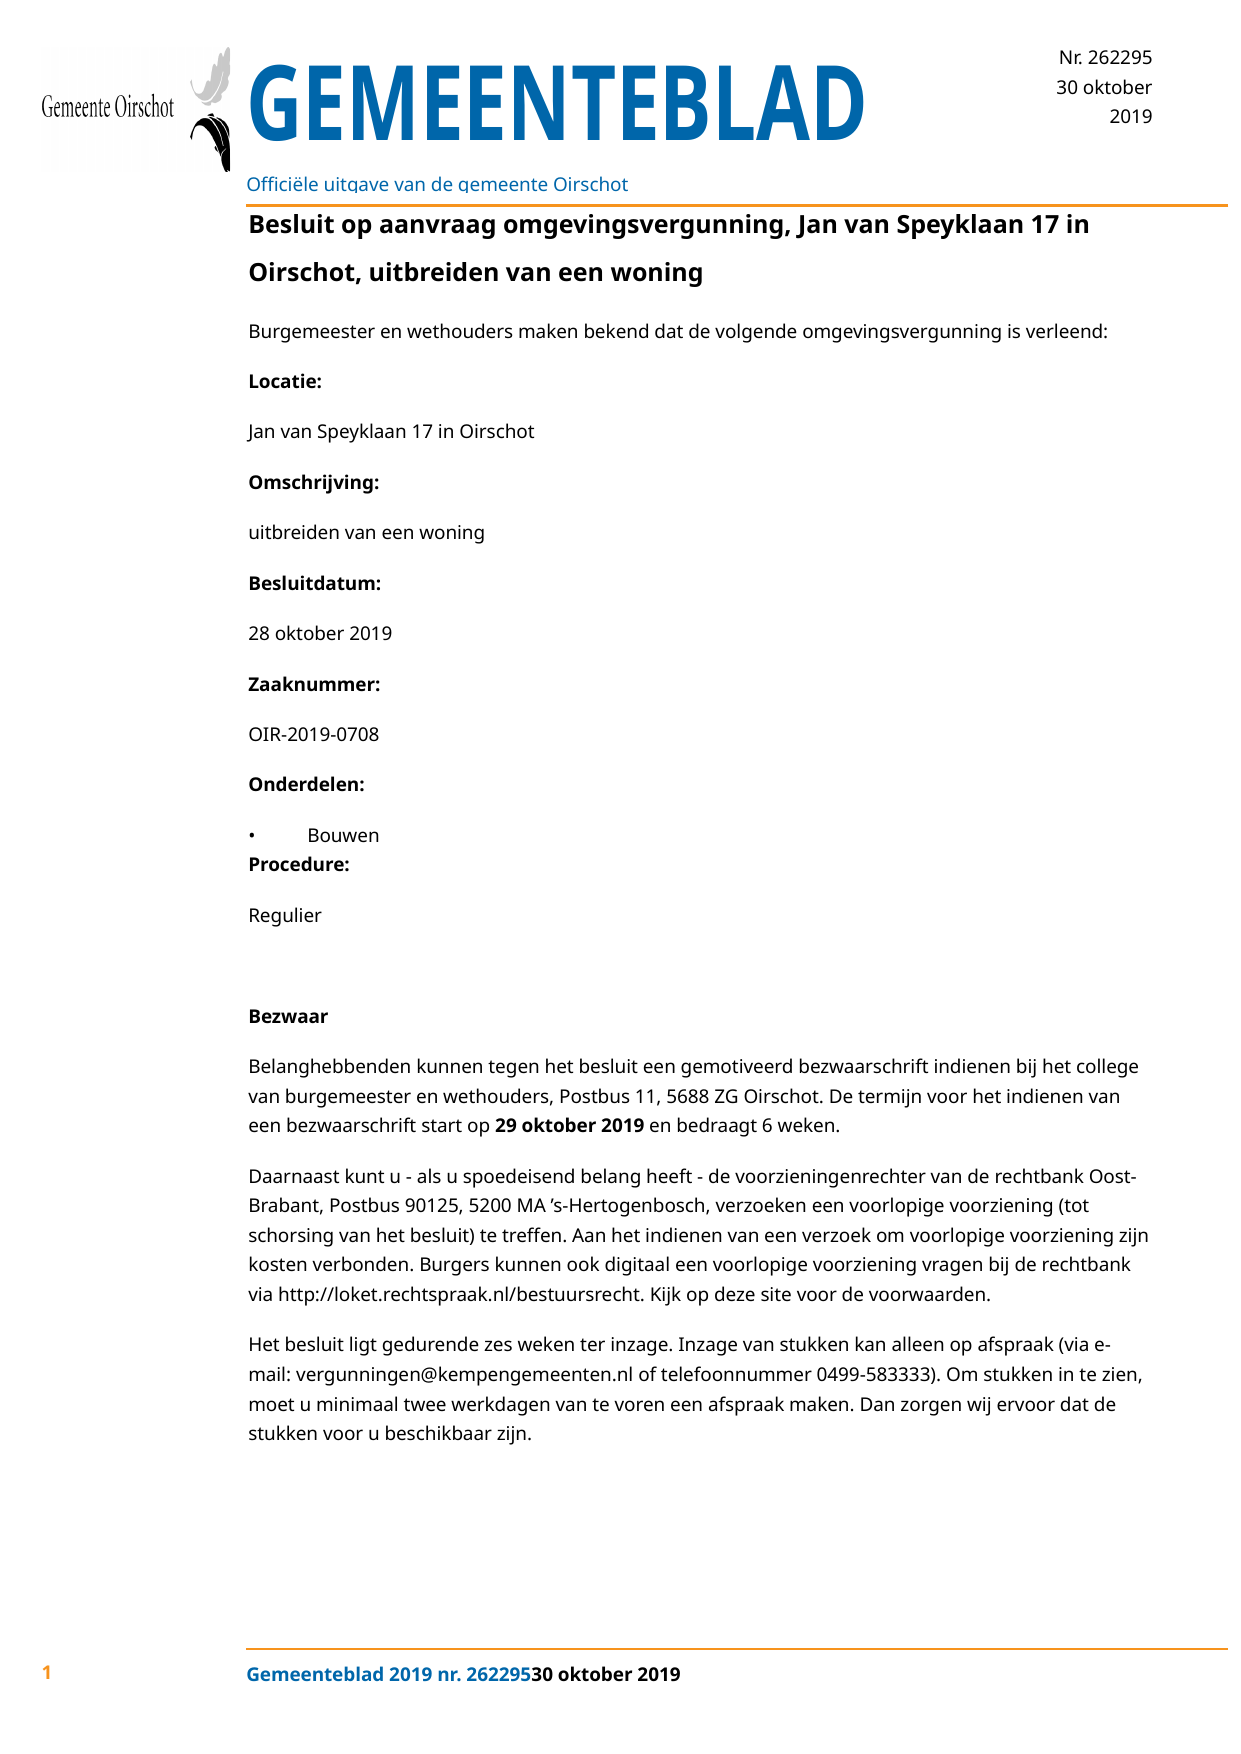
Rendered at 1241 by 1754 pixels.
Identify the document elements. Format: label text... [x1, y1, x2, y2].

text Bezwaar [248, 1003, 1152, 1029]
text uitbreiden van een woning [248, 519, 1152, 545]
text Besluit op aanvraag omgevingsvergunning, Jan van Speyklaan 17 in Oirschot, uitbreiden van een woning [248, 207, 1152, 288]
text Burgemeester en wethouders maken bekend dat de volgende omgevingsvergunning is verleend: [248, 318, 1152, 344]
text Omschrijving: [248, 469, 1152, 495]
text 28 oktober 2019 [248, 620, 1152, 646]
list Bouwen [248, 822, 1152, 848]
text Daarnaast kunt u - als u spoedeisend belang heeft - de voorzieningenrechter van de rechtbank Oost-Brabant, Postbus 90125, 5200 MA ’s-Hertogenbosch, verzoeken een voorlopige voorziening (tot schorsing van het besluit) te treffen. Aan het indienen van een verzoek om voorlopige voorziening zijn kosten verbonden. Burgers kunnen ook digitaal een voorlopige voorziening vragen bij de rechtbank via http://loket.rechtspraak.nl/bestuursrecht. Kijk op deze site voor de voorwaarden. [248, 1163, 1152, 1307]
text Zaaknummer: [248, 671, 1152, 697]
text OIR-2019-0708 [248, 721, 1152, 747]
text Procedure: [248, 852, 1152, 877]
text Regulier [248, 902, 1152, 928]
text Locatie: [248, 368, 1152, 394]
text Besluitdatum: [248, 570, 1152, 596]
text Onderdelen: [248, 772, 1152, 797]
text Het besluit ligt gedurende zes weken ter inzage. Inzage van stukken kan alleen op afspraak (via e-mail: vergunningen@kempengemeenten.nl of telefoonnummer 0499-583333). Om stukken in te zien, moet u minimaal twee werkdagen van te voren een afspraak maken. Dan zorgen wij ervoor dat de stukken voor u beschikbaar zijn. [248, 1332, 1152, 1446]
picture [41, 47, 231, 172]
text Jan van Speyklaan 17 in Oirschot [248, 419, 1152, 444]
text Belanghebbenden kunnen tegen het besluit een gemotiveerd bezwaarschrift indienen bij het college van burgemeester en wethouders, Postbus 11, 5688 ZG Oirschot. De termijn voor het indienen van een bezwaarschrift start op 29 oktober 2019 en bedraagt 6 weken. [248, 1053, 1152, 1138]
